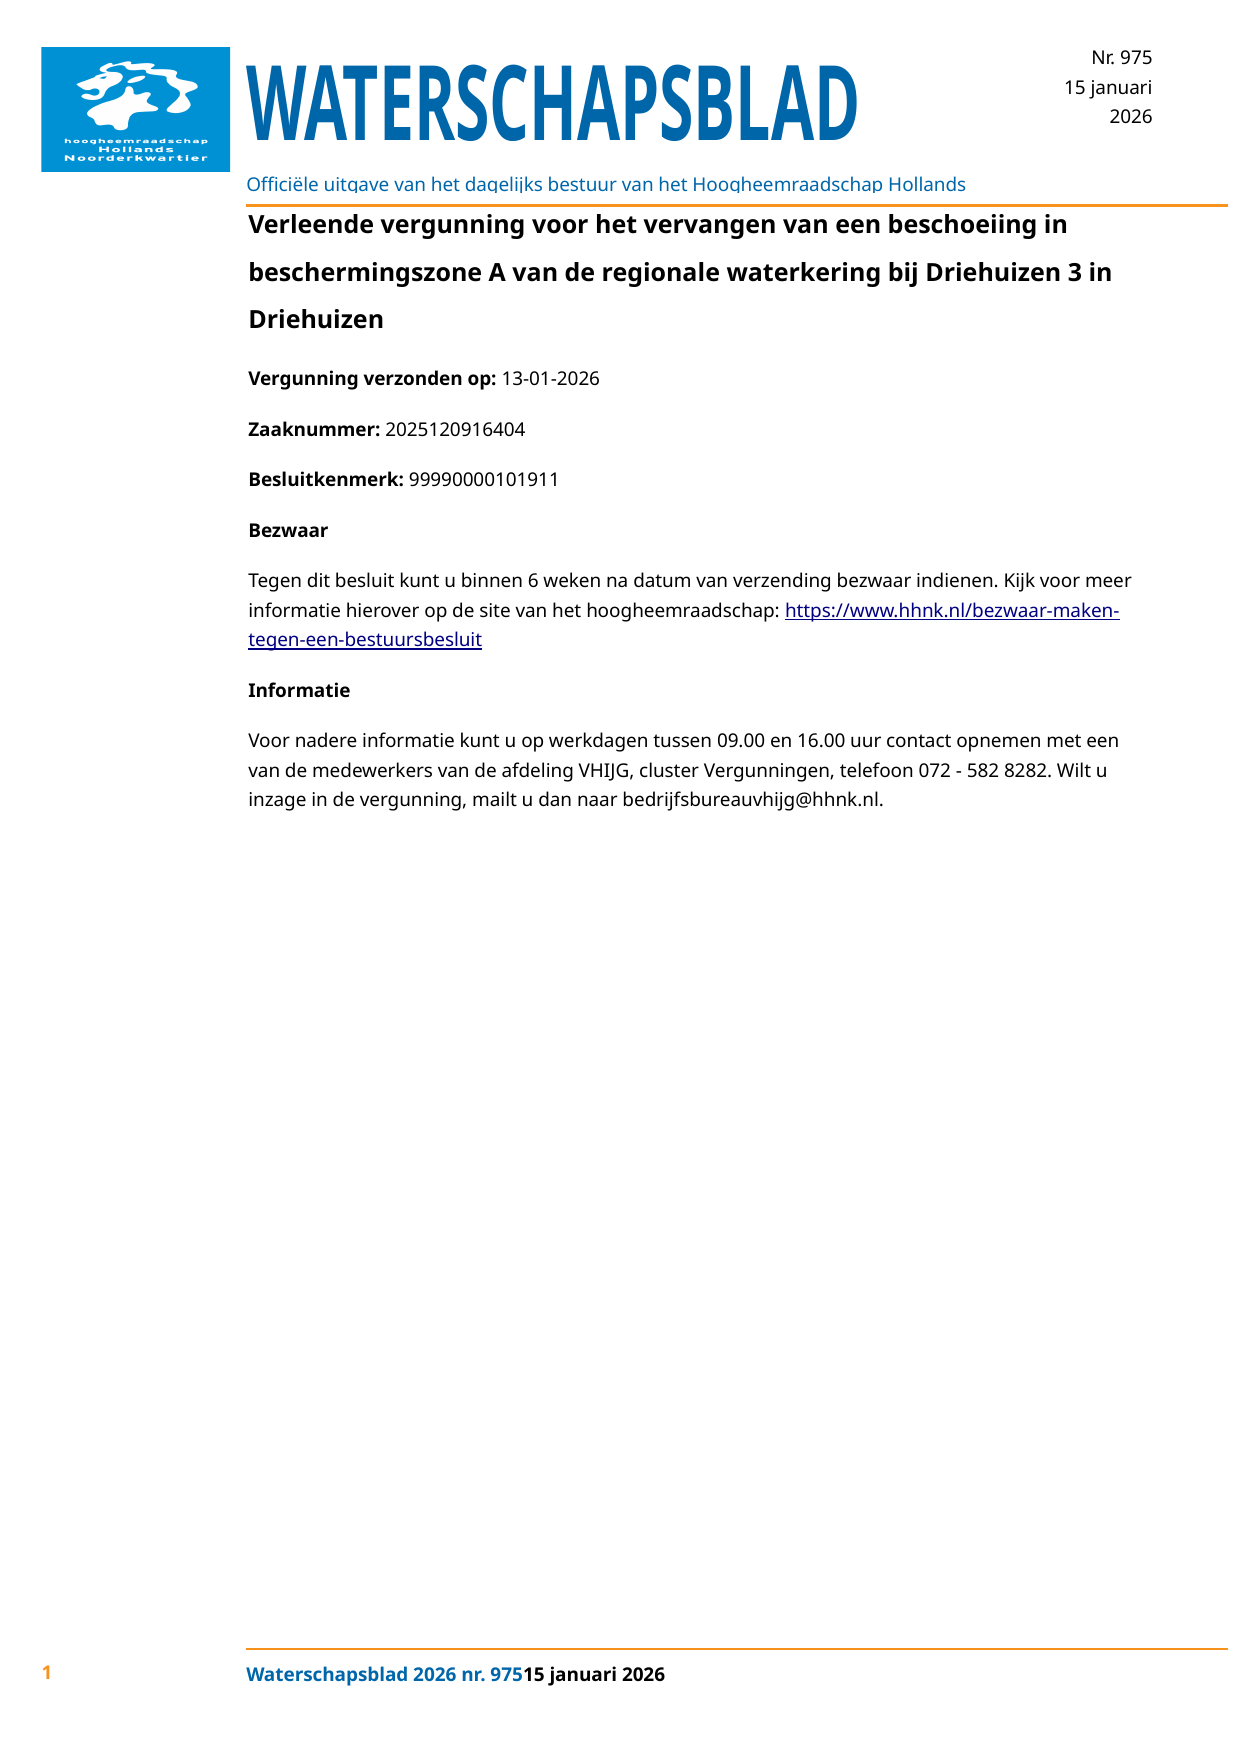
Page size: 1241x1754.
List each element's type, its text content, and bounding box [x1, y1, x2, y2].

picture [118, 62, 197, 112]
text Tegen dit besluit kunt u binnen 6 weken na datum van verzending bezwaar indienen. Kijk voor meer informatie hierover op de site van het hoogheemraadschap: https://www.hhnk.nl/bezwaar-maken-tegen-een-bestuursbesluit [248, 567, 1152, 652]
picture [78, 64, 122, 99]
text Bezwaar [248, 517, 1152, 542]
text Informatie [248, 677, 1152, 702]
text Vergunning verzonden op: 13-01-2026 [248, 366, 1152, 391]
picture [88, 87, 157, 130]
text Verleende vergunning voor het vervangen van een beschoeiing in beschermingszone A van de regionale waterkering bij Driehuizen 3 in Driehuizen [248, 207, 1152, 336]
text Voor nadere informatie kunt u op werkdagen tussen 09.00 en 16.00 uur contact opnemen met een van de medewerkers van de afdeling VHIJG, cluster Vergunningen, telefoon 072 - 582 8282. Wilt u inzage in de vergunning, mailt u dan naar bedrijfsbureauvhijg@hhnk.nl. [248, 727, 1152, 812]
picture [129, 76, 144, 82]
text Besluitkenmerk: 99990000101911 [248, 466, 1152, 492]
text Zaaknummer: 2025120916404 [248, 416, 1152, 442]
